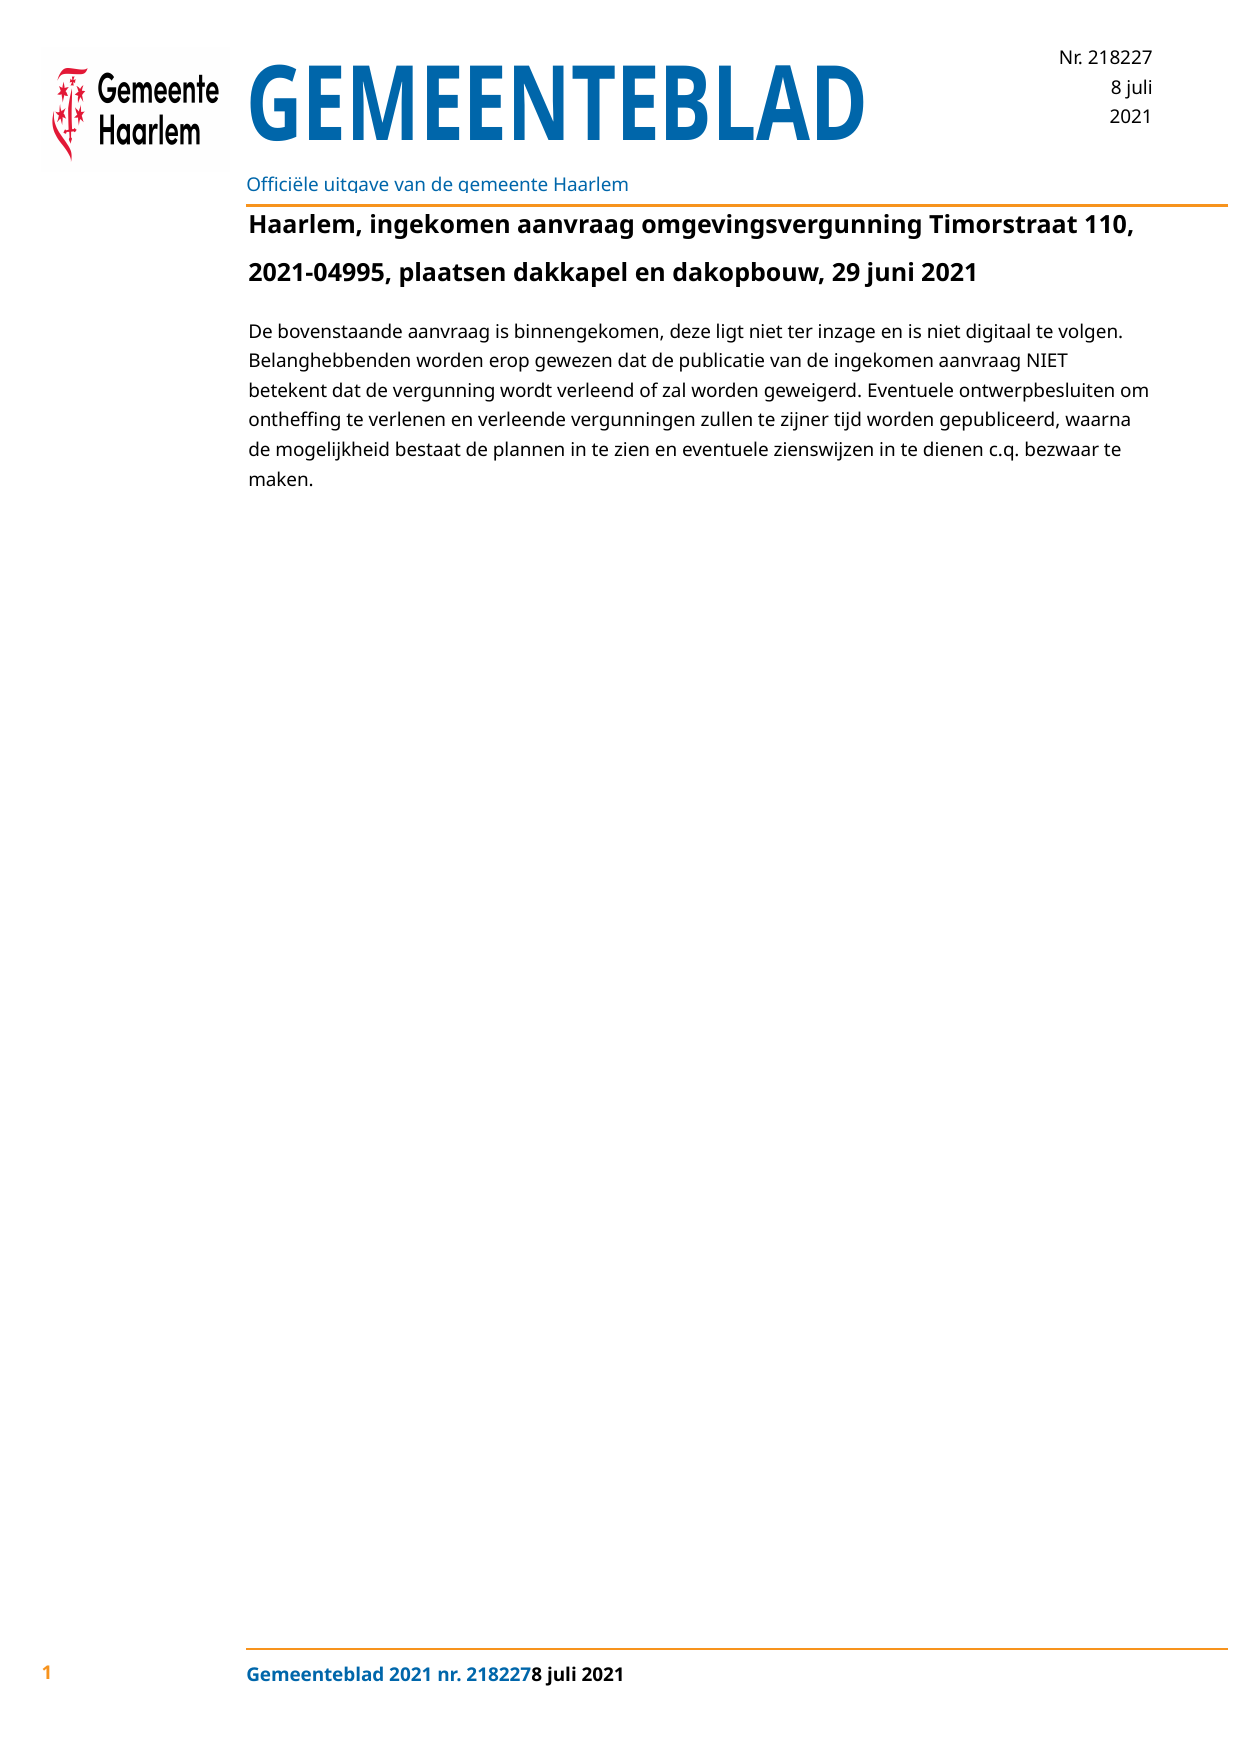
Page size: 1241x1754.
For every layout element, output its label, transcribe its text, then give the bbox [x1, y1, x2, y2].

text De bovenstaande aanvraag is binnengekomen, deze ligt niet ter inzage en is niet digitaal te volgen. Belanghebbenden worden erop gewezen dat de publicatie van de ingekomen aanvraag NIET betekent dat de vergunning wordt verleend of zal worden geweigerd. Eventuele ontwerpbesluiten om ontheffing te verlenen en verleende vergunningen zullen te zijner tijd worden gepubliceerd, waarna de mogelijkheid bestaat de plannen in te zien en eventuele zienswijzen in te dienen c.q. bezwaar te maken. [248, 318, 1152, 492]
picture [41, 47, 231, 172]
text Haarlem, ingekomen aanvraag omgevingsvergunning Timorstraat 110, 2021-04995, plaatsen dakkapel en dakopbouw, 29 juni 2021 [248, 207, 1152, 288]
